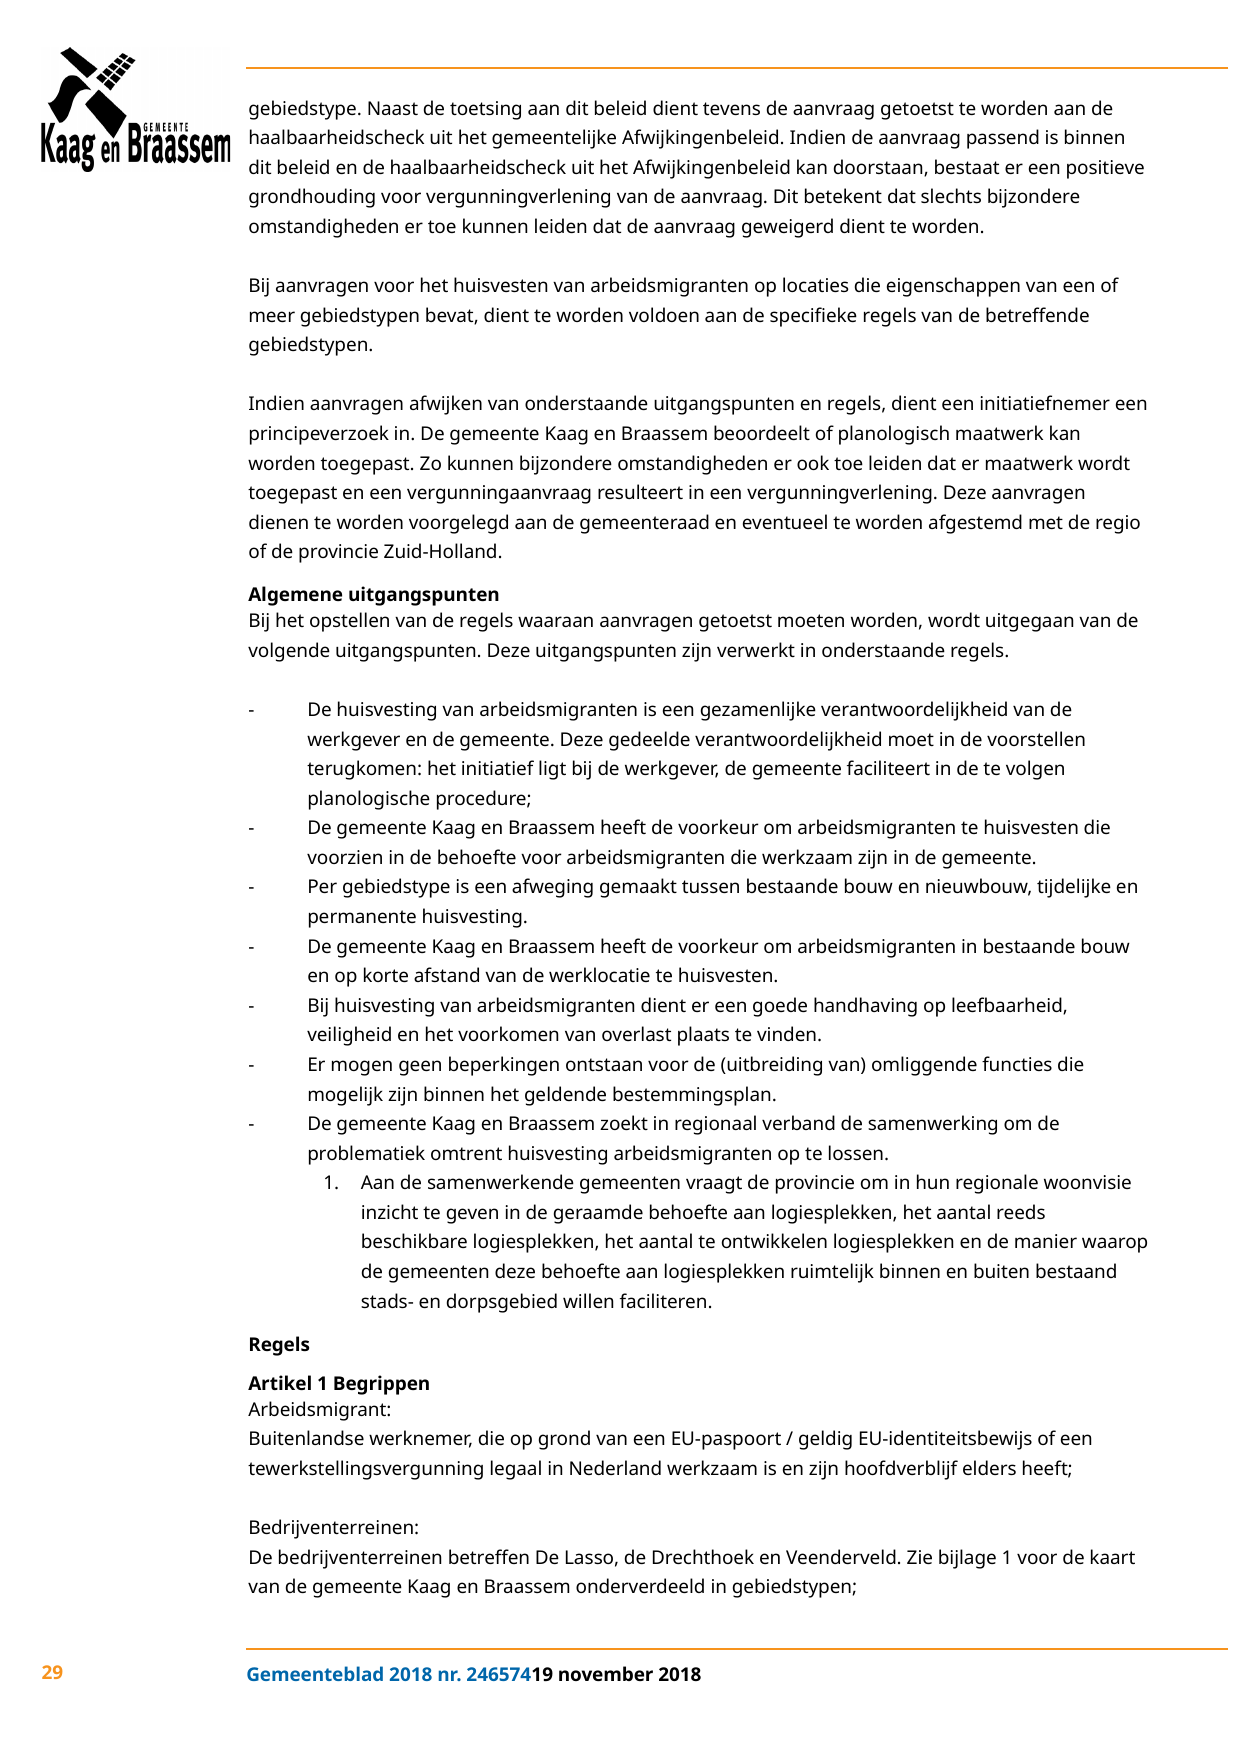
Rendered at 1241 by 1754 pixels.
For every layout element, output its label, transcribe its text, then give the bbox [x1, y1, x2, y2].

list De gemeente Kaag en Braassem heeft de voorkeur om arbeidsmigranten te huisvesten die voorzien in de behoefte voor arbeidsmigranten die werkzaam zijn in de gemeente. [248, 814, 1152, 870]
text De bedrijventerreinen betreffen De Lasso, de Drechthoek en Veenderveld. Zie bijlage 1 voor de kaart van de gemeente Kaag en Braassem onderverdeeld in gebiedstypen; [248, 1544, 1152, 1599]
text Regels [248, 1331, 1152, 1357]
list Per gebiedstype is een afweging gemaakt tussen bestaande bouw en nieuwbouw, tijdelijke en permanente huisvesting. [248, 874, 1152, 929]
picture [41, 47, 231, 172]
text Bij aanvragen voor het huisvesten van arbeidsmigranten op locaties die eigenschappen van een of meer gebiedstypen bevat, dient te worden voldoen aan de specifieke regels van de betreffende gebiedstypen. [248, 272, 1152, 357]
text Bij het opstellen van de regels waaraan aanvragen getoetst moeten worden, wordt uitgegaan van de volgende uitgangspunten. Deze uitgangspunten zijn verwerkt in onderstaande regels. [248, 607, 1152, 663]
list Bij huisvesting van arbeidsmigranten dient er een goede handhaving op leefbaarheid, veiligheid en het voorkomen van overlast plaats te vinden. [248, 992, 1152, 1047]
text Buitenlandse werknemer, die op grond van een EU-paspoort / geldig EU-identiteitsbewijs of een tewerkstellingsvergunning legaal in Nederland werkzaam is en zijn hoofdverblijf elders heeft; [248, 1426, 1152, 1481]
text Indien aanvragen afwijken van onderstaande uitgangspunten en regels, dient een initiatiefnemer een principeverzoek in. De gemeente Kaag en Braassem beoordeelt of planologisch maatwerk kan worden toegepast. Zo kunnen bijzondere omstandigheden er ook toe leiden dat er maatwerk wordt toegepast en een vergunningaanvraag resulteert in een vergunningverlening. Deze aanvragen dienen te worden voorgelegd aan de gemeenteraad en eventueel te worden afgestemd met de regio of de provincie Zuid-Holland. [248, 391, 1152, 564]
text Arbeidsmigrant: [248, 1396, 1152, 1422]
text gebiedstype. Naast de toetsing aan dit beleid dient tevens de aanvraag getoetst te worden aan de haalbaarheidscheck uit het gemeentelijke Afwijkingenbeleid. Indien de aanvraag passend is binnen dit beleid en de haalbaarheidscheck uit het Afwijkingenbeleid kan doorstaan, bestaat er een positieve grondhouding voor vergunningverlening van de aanvraag. Dit betekent dat slechts bijzondere omstandigheden er toe kunnen leiden dat de aanvraag geweigerd dient te worden. [248, 95, 1152, 239]
list De gemeente Kaag en Braassem heeft de voorkeur om arbeidsmigranten in bestaande bouw en op korte afstand van de werklocatie te huisvesten. [248, 933, 1152, 988]
list De huisvesting van arbeidsmigranten is een gezamenlijke verantwoordelijkheid van de werkgever en de gemeente. Deze gedeelde verantwoordelijkheid moet in de voorstellen terugkomen: het initiatief ligt bij de werkgever, de gemeente faciliteert in de te volgen planologische procedure; [248, 696, 1152, 811]
list Er mogen geen beperkingen ontstaan voor de (uitbreiding van) omliggende functies die mogelijk zijn binnen het geldende bestemmingsplan. [248, 1051, 1152, 1106]
list Aan de samenwerkende gemeenten vraagt de provincie om in hun regionale woonvisie inzicht te geven in de geraamde behoefte aan logiesplekken, het aantal reeds beschikbare logiesplekken, het aantal te ontwikkelen logiesplekken en de manier waarop de gemeenten deze behoefte aan logiesplekken ruimtelijk binnen en buiten bestaand stads- en dorpsgebied willen faciliteren. [323, 1169, 1152, 1313]
text Algemene uitgangspunten [248, 582, 1152, 607]
text Bedrijventerreinen: [248, 1514, 1152, 1540]
text Artikel 1 Begrippen [248, 1370, 1152, 1396]
list De gemeente Kaag en Braassem zoekt in regionaal verband de samenwerking om de problematiek omtrent huisvesting arbeidsmigranten op te lossen. [248, 1110, 1152, 1166]
